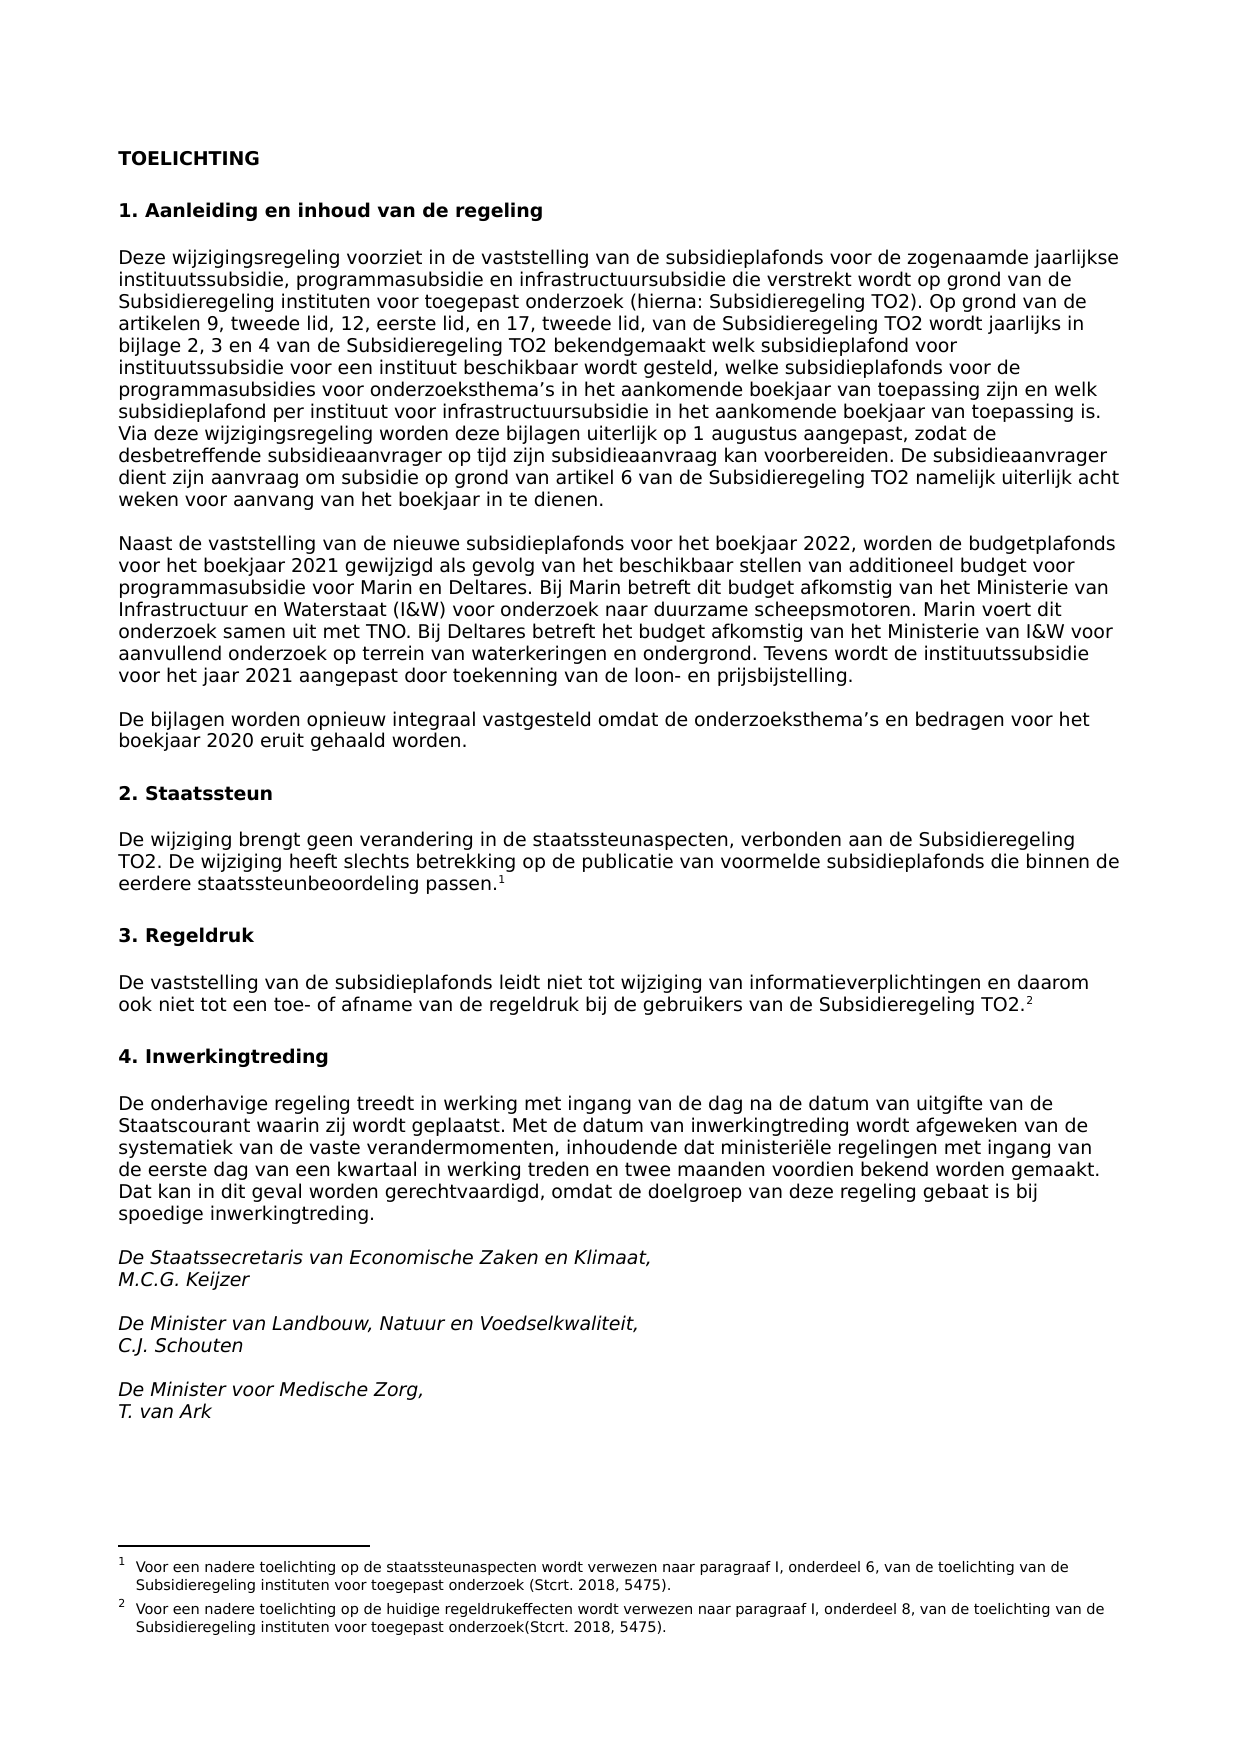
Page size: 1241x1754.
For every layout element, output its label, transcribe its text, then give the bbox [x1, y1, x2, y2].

subtitle 2. Staatssteun [118, 782, 1122, 804]
subtitle 3. Regeldruk [118, 925, 1122, 947]
text Voor een nadere toelichting op de staatssteunaspecten wordt verwezen naar paragraaf I, onderdeel 6, van de toelichting van de Subsidieregeling instituten voor toegepast onderzoek (Stcrt. 2018, 5475). [118, 1555, 1122, 1594]
text De vaststelling van de subsidieplafonds leidt niet tot wijziging van informatieverplichtingen en daarom ook niet tot een toe- of afname van de regeldruk bij de gebruikers van de Subsidieregeling TO2. [118, 972, 1122, 1016]
subtitle TOELICHTING [118, 148, 1122, 170]
text Voor een nadere toelichting op de huidige regeldrukeffecten wordt verwezen naar paragraaf I, onderdeel 8, van de toelichting van de Subsidieregeling instituten voor toegepast onderzoek(Stcrt. 2018, 5475). [118, 1597, 1122, 1636]
text Deze wijzigingsregeling voorziet in de vaststelling van de subsidieplafonds voor de zogenaamde jaarlijkse instituutssubsidie, programmasubsidie en infrastructuursubsidie die verstrekt wordt op grond van de Subsidieregeling instituten voor toegepast onderzoek (hierna: Subsidieregeling TO2). Op grond van de artikelen 9, tweede lid, 12, eerste lid, en 17, tweede lid, van de Subsidieregeling TO2 wordt jaarlijks in bijlage 2, 3 en 4 van de Subsidieregeling TO2 bekendgemaakt welk subsidieplafond voor instituutssubsidie voor een instituut beschikbaar wordt gesteld, welke subsidieplafonds voor de programmasubsidies voor onderzoeksthema’s in het aankomende boekjaar van toepassing zijn en welk subsidieplafond per instituut voor infrastructuursubsidie in het aankomende boekjaar van toepassing is. Via deze wijzigingsregeling worden deze bijlagen uiterlijk op 1 augustus aangepast, zodat de desbetreffende subsidieaanvrager op tijd zijn subsidieaanvraag kan voorbereiden. De subsidieaanvrager dient zijn aanvraag om subsidie op grond van artikel 6 van de Subsidieregeling TO2 namelijk uiterlijk acht weken voor aanvang van het boekjaar in te dienen. [118, 247, 1122, 511]
text Naast de vaststelling van de nieuwe subsidieplafonds voor het boekjaar 2022, worden de budgetplafonds voor het boekjaar 2021 gewijzigd als gevolg van het beschikbaar stellen van additioneel budget voor programmasubsidie voor Marin en Deltares. Bij Marin betreft dit budget afkomstig van het Ministerie van Infrastructuur en Waterstaat (I&W) voor onderzoek naar duurzame scheepsmotoren. Marin voert dit onderzoek samen uit met TNO. Bij Deltares betreft het budget afkomstig van het Ministerie van I&W voor aanvullend onderzoek op terrein van waterkeringen en ondergrond. Tevens wordt de instituutssubsidie voor het jaar 2021 aangepast door toekenning van de loon- en prijsbijstelling. [118, 533, 1122, 687]
text De Staatssecretaris van Economische Zaken en Klimaat, M.C.G. Keijzer [118, 1247, 1122, 1291]
text De onderhavige regeling treedt in werking met ingang van de dag na de datum van uitgifte van de Staatscourant waarin zij wordt geplaatst. Met de datum van inwerkingtreding wordt afgeweken van de systematiek van de vaste verandermomenten, inhoudende dat ministeriële regelingen met ingang van de eerste dag van een kwartaal in werking treden en twee maanden voordien bekend worden gemaakt. Dat kan in dit geval worden gerechtvaardigd, omdat de doelgroep van deze regeling gebaat is bij spoedige inwerkingtreding. [118, 1093, 1122, 1225]
text De Minister voor Medische Zorg, T. van Ark [118, 1379, 1122, 1423]
text De bijlagen worden opnieuw integraal vastgesteld omdat de onderzoeksthema’s en bedragen voor het boekjaar 2020 eruit gehaald worden. [118, 708, 1122, 752]
text De wijziging brengt geen verandering in de staatssteunaspecten, verbonden aan de Subsidieregeling TO2. De wijziging heeft slechts betrekking op de publicatie van voormelde subsidieplafonds die binnen de eerdere staatssteunbeoordeling passen. [118, 829, 1122, 895]
subtitle 4. Inwerkingtreding [118, 1046, 1122, 1068]
text De Minister van Landbouw, Natuur en Voedselkwaliteit, C.J. Schouten [118, 1313, 1122, 1357]
subtitle 1. Aanleiding en inhoud van de regeling [118, 200, 1122, 222]
